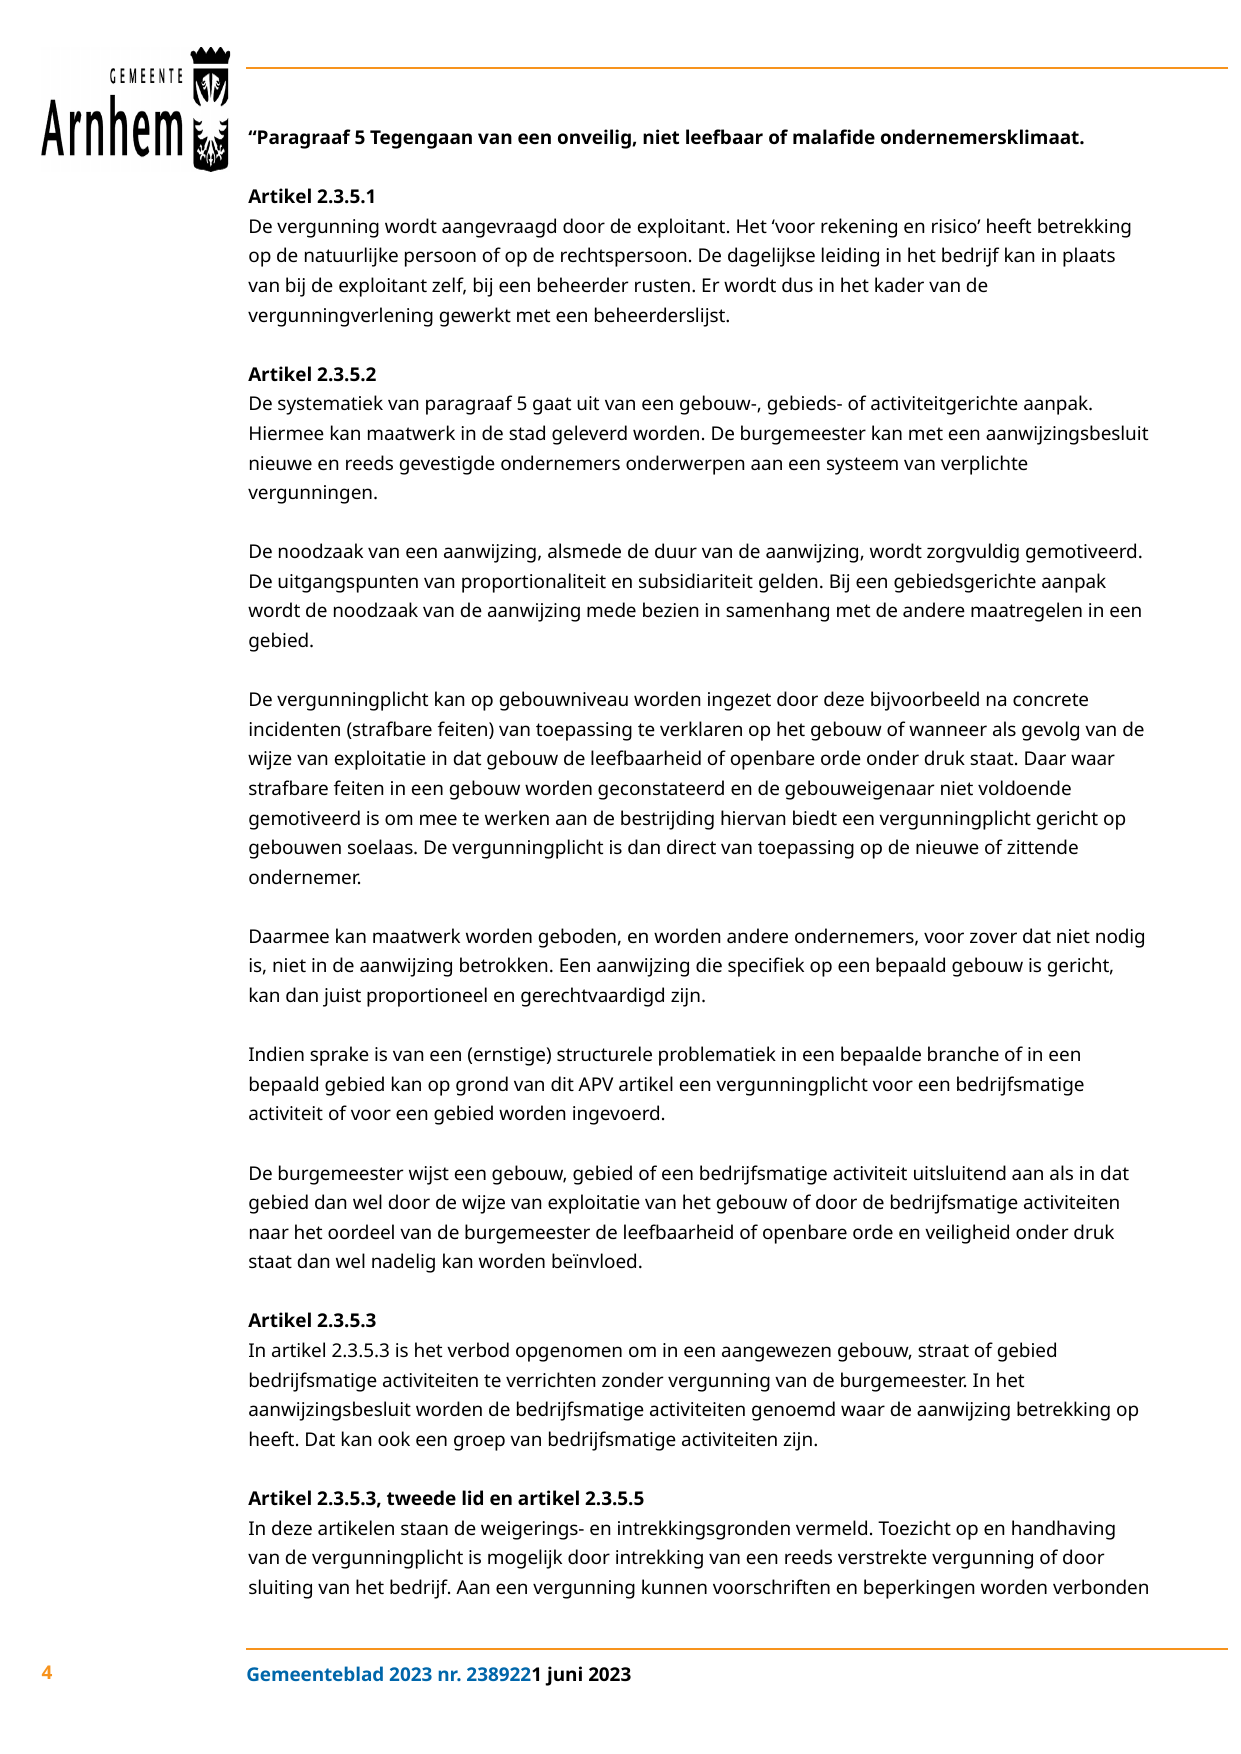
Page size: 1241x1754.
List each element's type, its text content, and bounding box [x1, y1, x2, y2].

text Indien sprake is van een (ernstige) structurele problematiek in een bepaalde branche of in een bepaald gebied kan op grond van dit APV artikel een vergunningplicht voor een bedrijfsmatige activiteit of voor een gebied worden ingevoerd. [248, 1041, 1152, 1126]
text De systematiek van paragraaf 5 gaat uit van een gebouw-, gebieds- of activiteitgerichte aanpak. Hiermee kan maatwerk in de stad geleverd worden. De burgemeester kan met een aanwijzingsbesluit nieuwe en reeds gevestigde ondernemers onderwerpen aan een systeem van verplichte vergunningen. [248, 391, 1152, 505]
text Daarmee kan maatwerk worden geboden, en worden andere ondernemers, voor zover dat niet nodig is, niet in de aanwijzing betrokken. Een aanwijzing die specifiek op een bepaald gebouw is gericht, kan dan juist proportioneel en gerechtvaardigd zijn. [248, 923, 1152, 1008]
text De burgemeester wijst een gebouw, gebied of een bedrijfsmatige activiteit uitsluitend aan als in dat gebied dan wel door de wijze van exploitatie van het gebouw of door de bedrijfsmatige activiteiten naar het oordeel van de burgemeester de leefbaarheid of openbare orde en veiligheid onder druk staat dan wel nadelig kan worden beïnvloed. [248, 1160, 1152, 1274]
text Artikel 2.3.5.3, tweede lid en artikel 2.3.5.5 [248, 1485, 1152, 1511]
text “Paragraaf 5 Tegengaan van een onveilig, niet leefbaar of malafide ondernemersklimaat. [248, 124, 1152, 150]
text In artikel 2.3.5.3 is het verbod opgenomen om in een aangewezen gebouw, straat of gebied bedrijfsmatige activiteiten te verrichten zonder vergunning van de burgemeester. In het aanwijzingsbesluit worden de bedrijfsmatige activiteiten genoemd waar de aanwijzing betrekking op heeft. Dat kan ook een groep van bedrijfsmatige activiteiten zijn. [248, 1337, 1152, 1452]
text De vergunningplicht kan op gebouwniveau worden ingezet door deze bijvoorbeeld na concrete incidenten (strafbare feiten) van toepassing te verklaren op het gebouw of wanneer als gevolg van de wijze van exploitatie in dat gebouw de leefbaarheid of openbare orde onder druk staat. Daar waar strafbare feiten in een gebouw worden geconstateerd en de gebouweigenaar niet voldoende gemotiveerd is om mee te werken aan de bestrijding hiervan biedt een vergunningplicht gericht op gebouwen soelaas. De vergunningplicht is dan direct van toepassing op de nieuwe of zittende ondernemer. [248, 686, 1152, 890]
text Artikel 2.3.5.1 [248, 183, 1152, 209]
picture [41, 47, 231, 172]
text De noodzaak van een aanwijzing, alsmede de duur van de aanwijzing, wordt zorgvuldig gemotiveerd. De uitgangspunten van proportionaliteit en subsidiariteit gelden. Bij een gebiedsgerichte aanpak wordt de noodzaak van de aanwijzing mede bezien in samenhang met de andere maatregelen in een gebied. [248, 538, 1152, 653]
text De vergunning wordt aangevraagd door de exploitant. Het ‘voor rekening en risico’ heeft betrekking op de natuurlijke persoon of op de rechtspersoon. De dagelijkse leiding in het bedrijf kan in plaats van bij de exploitant zelf, bij een beheerder rusten. Er wordt dus in het kader van de vergunningverlening gewerkt met een beheerderslijst. [248, 213, 1152, 328]
text Artikel 2.3.5.3 [248, 1308, 1152, 1333]
text In deze artikelen staan de weigerings- en intrekkingsgronden vermeld. Toezicht op en handhaving van de vergunningplicht is mogelijk door intrekking van een reeds verstrekte vergunning of door sluiting van het bedrijf. Aan een vergunning kunnen voorschriften en beperkingen worden verbonden [248, 1515, 1152, 1600]
text Artikel 2.3.5.2 [248, 361, 1152, 387]
